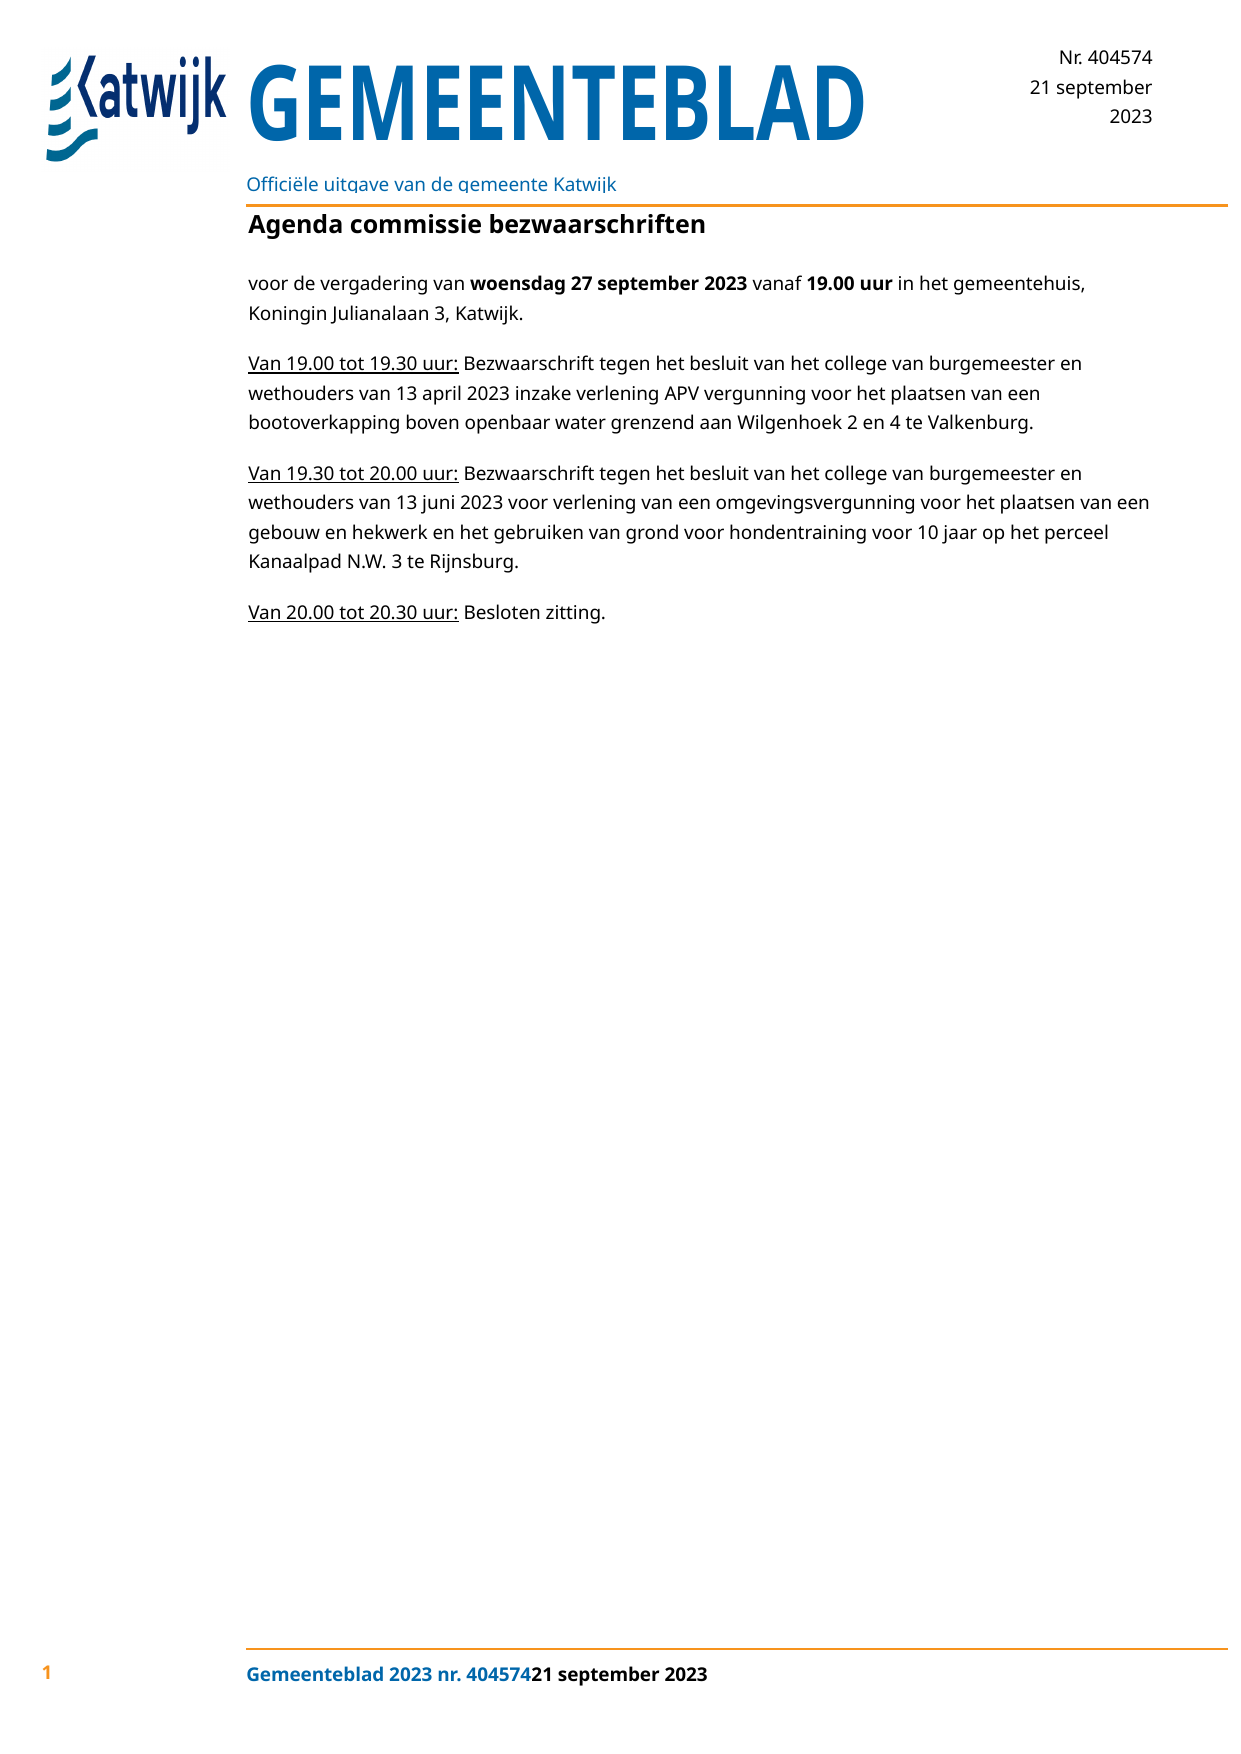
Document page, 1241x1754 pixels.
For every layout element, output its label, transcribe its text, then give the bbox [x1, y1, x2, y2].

text Van 20.00 tot 20.30 uur: Besloten zitting. [248, 599, 1152, 625]
text voor de vergadering van woensdag 27 september 2023 vanaf 19.00 uur in het gemeentehuis, Koningin Julianalaan 3, Katwijk. [248, 270, 1152, 326]
text Van 19.30 tot 20.00 uur: Bezwaarschrift tegen het besluit van het college van burgemeester en wethouders van 13 juni 2023 voor verlening van een omgevingsvergunning voor het plaatsen van een gebouw en hekwerk en het gebruiken van grond voor hondentraining voor 10 jaar op het perceel Kanaalpad N.W. 3 te Rijnsburg. [248, 460, 1152, 574]
text Agenda commissie bezwaarschriften [248, 207, 1152, 241]
picture [41, 47, 231, 172]
text Van 19.00 tot 19.30 uur: Bezwaarschrift tegen het besluit van het college van burgemeester en wethouders van 13 april 2023 inzake verlening APV vergunning voor het plaatsen van een bootoverkapping boven openbaar water grenzend aan Wilgenhoek 2 en 4 te Valkenburg. [248, 350, 1152, 435]
